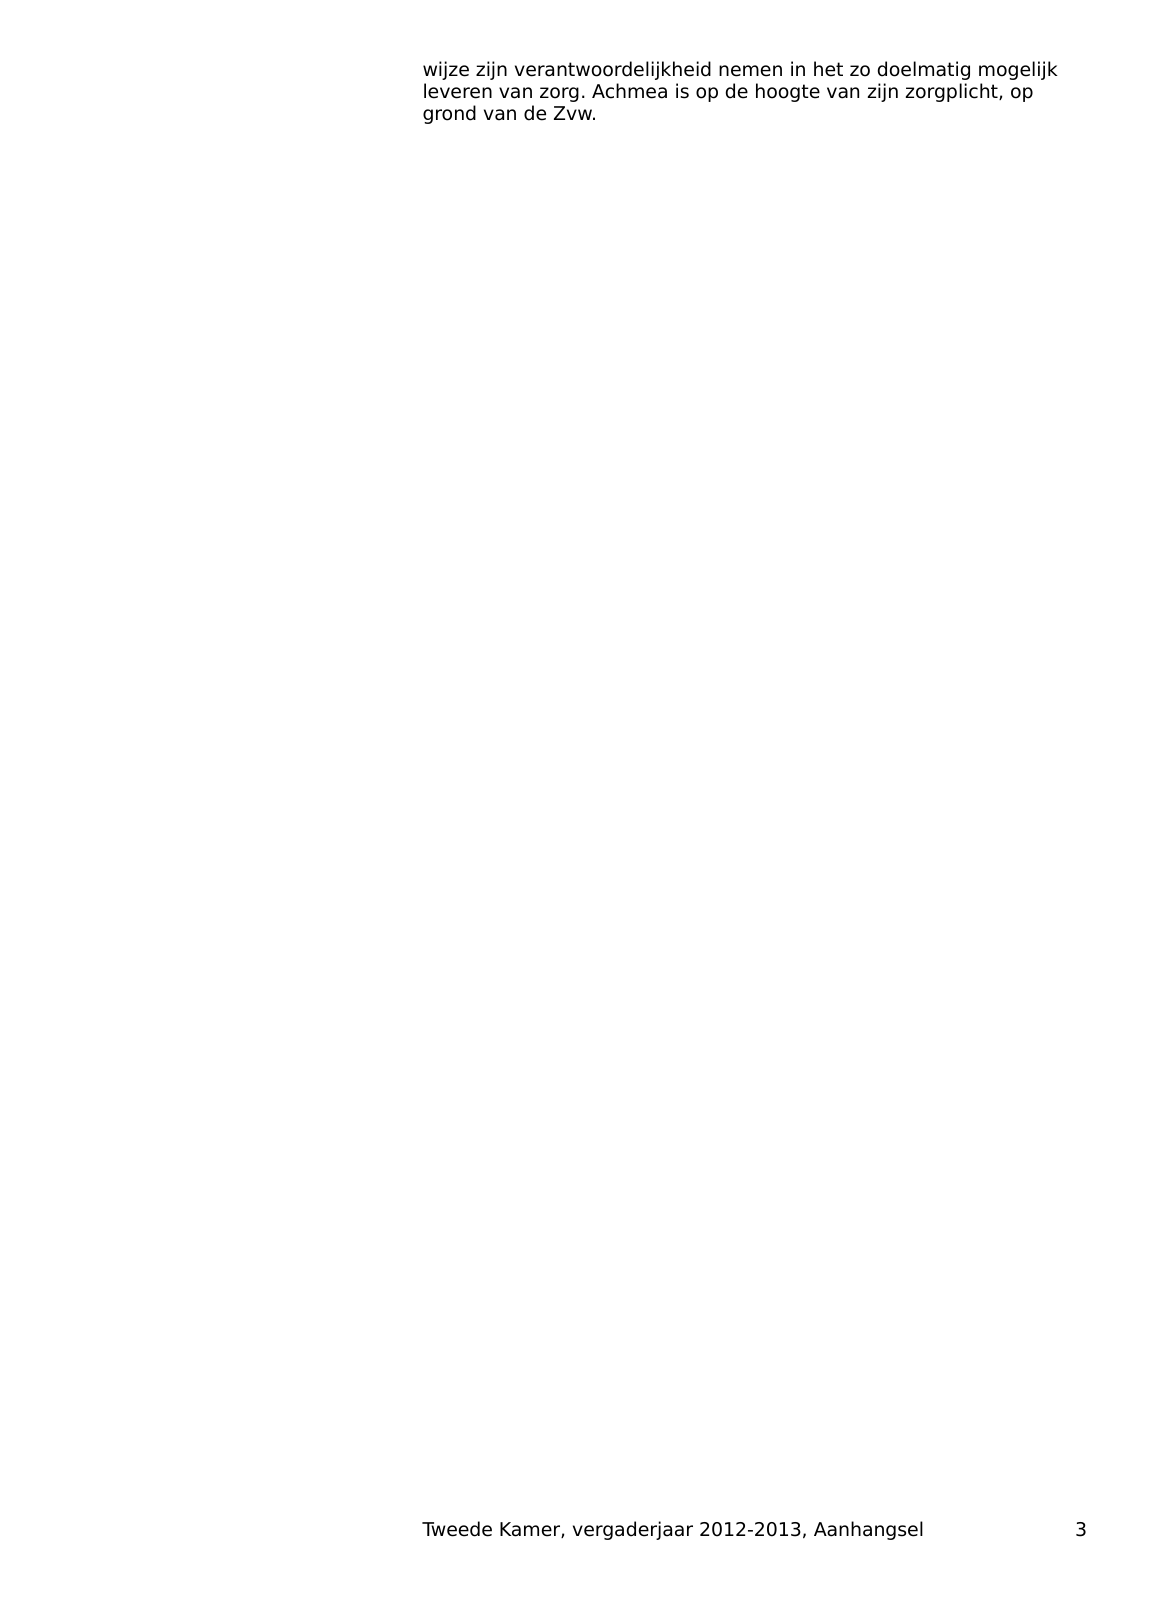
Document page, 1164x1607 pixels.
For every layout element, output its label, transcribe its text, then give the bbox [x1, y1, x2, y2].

text wijze zijn verantwoordelijkheid nemen in het zo doelmatig mogelijk leveren van zorg. Achmea is op de hoogte van zijn zorgplicht, op grond van de Zvw. [422, 59, 1087, 125]
